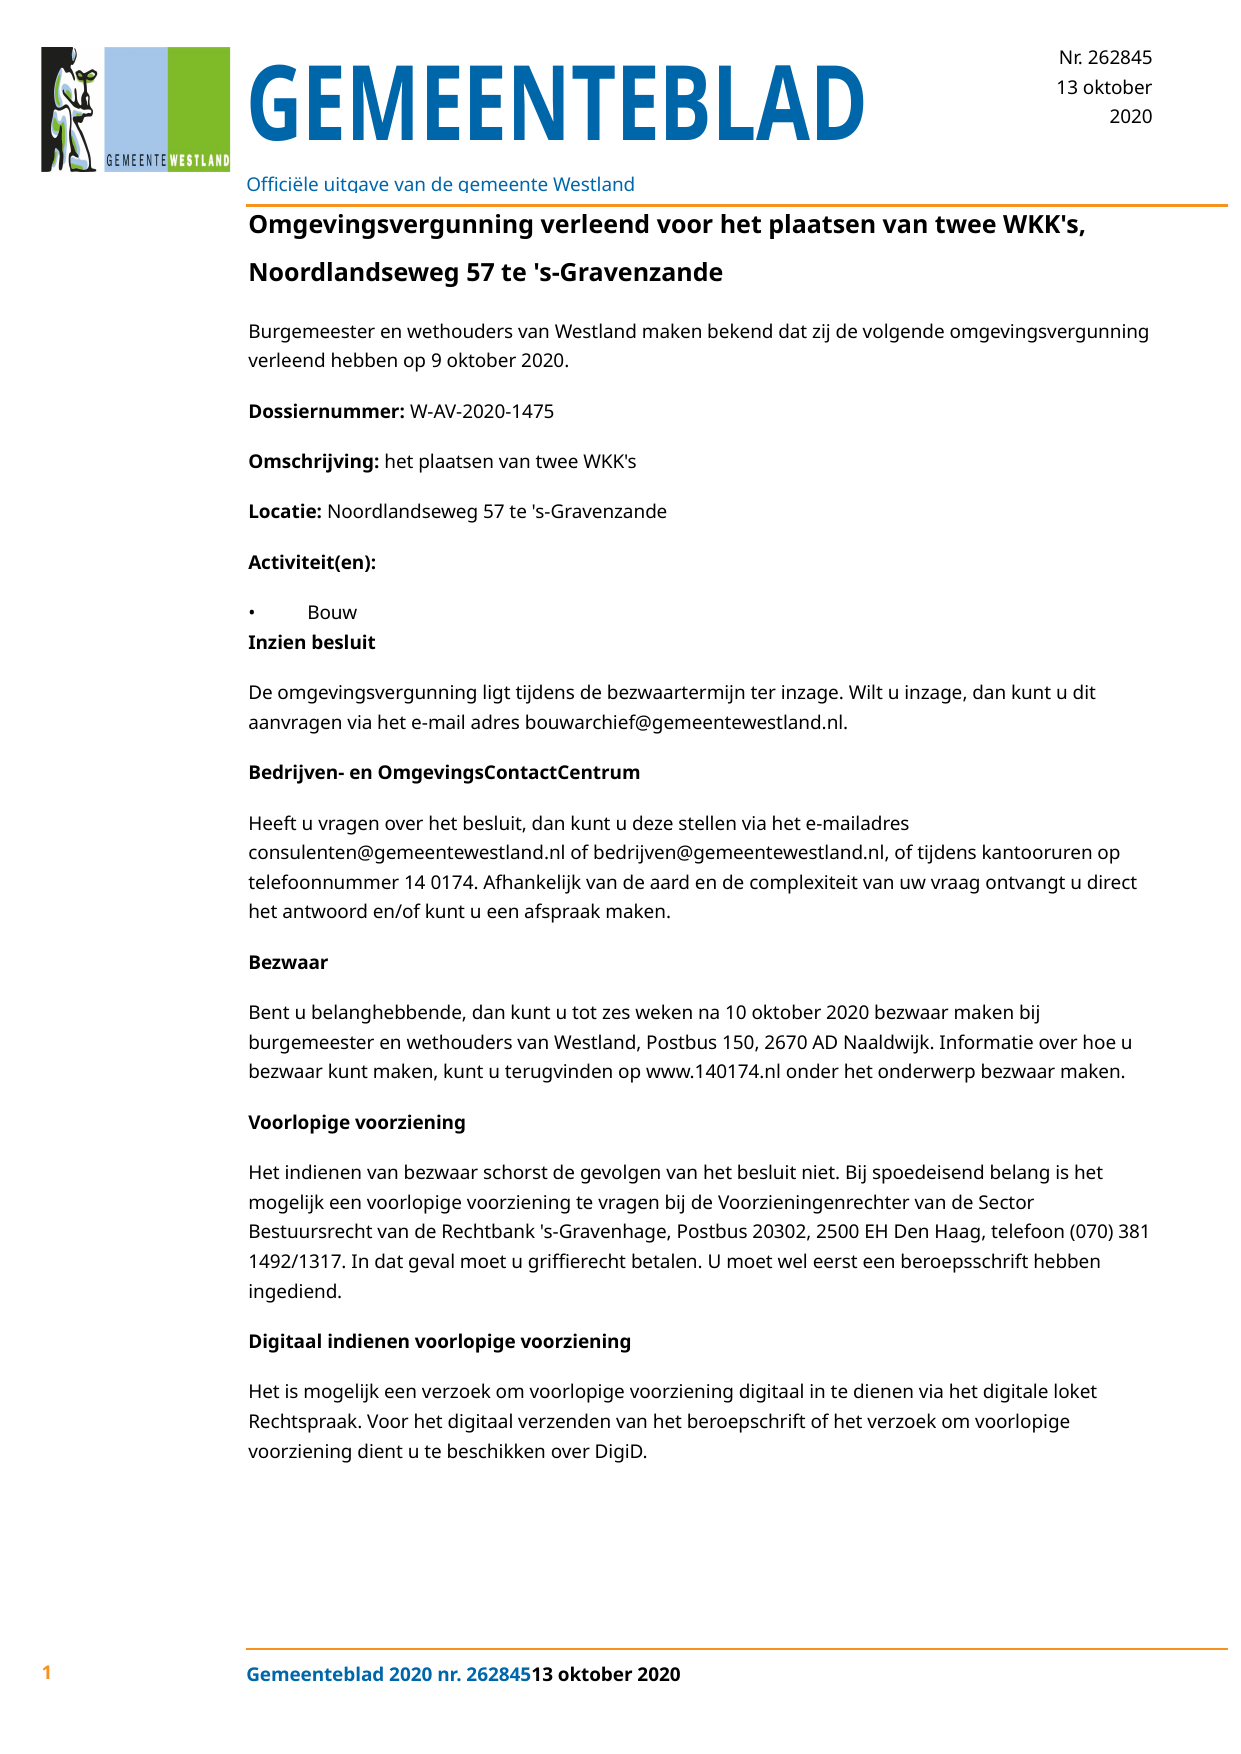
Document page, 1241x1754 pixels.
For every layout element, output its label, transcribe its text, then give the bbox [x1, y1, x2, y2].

text Activiteit(en): [248, 549, 1152, 575]
text Heeft u vragen over het besluit, dan kunt u deze stellen via het e-mailadres consulenten@gemeentewestland.nl of bedrijven@gemeentewestland.nl, of tijdens kantooruren op telefoonnummer 14 0174. Afhankelijk van de aard en de complexiteit van uw vraag ontvangt u direct het antwoord en/of kunt u een afspraak maken. [248, 810, 1152, 924]
text Locatie: Noordlandseweg 57 te 's-Gravenzande [248, 499, 1152, 524]
text De omgevingsvergunning ligt tijdens de bezwaartermijn ter inzage. Wilt u inzage, dan kunt u dit aanvragen via het e-mail adres bouwarchief@gemeentewestland.nl. [248, 679, 1152, 735]
text Voorlopige voorziening [248, 1109, 1152, 1135]
text Dossiernummer: W-AV-2020-1475 [248, 398, 1152, 424]
list Bouw [248, 599, 1152, 625]
text Bent u belanghebbende, dan kunt u tot zes weken na 10 oktober 2020 bezwaar maken bij burgemeester en wethouders van Westland, Postbus 150, 2670 AD Naaldwijk. Informatie over hoe u bezwaar kunt maken, kunt u terugvinden op www.140174.nl onder het onderwerp bezwaar maken. [248, 999, 1152, 1084]
text Bezwaar [248, 949, 1152, 975]
text Inzien besluit [248, 629, 1152, 655]
text Burgemeester en wethouders van Westland maken bekend dat zij de volgende omgevingsvergunning verleend hebben op 9 oktober 2020. [248, 318, 1152, 373]
text Omschrijving: het plaatsen van twee WKK's [248, 448, 1152, 474]
text Omgevingsvergunning verleend voor het plaatsen van twee WKK's, Noordlandseweg 57 te 's-Gravenzande [248, 207, 1152, 288]
text Digitaal indienen voorlopige voorziening [248, 1328, 1152, 1354]
text Het indienen van bezwaar schorst de gevolgen van het besluit niet. Bij spoedeisend belang is het mogelijk een voorlopige voorziening te vragen bij de Voorzieningenrechter van de Sector Bestuursrecht van de Rechtbank 's-Gravenhage, Postbus 20302, 2500 EH Den Haag, telefoon (070) 381 1492/1317. In dat geval moet u griffierecht betalen. U moet wel eerst een beroepsschrift hebben ingediend. [248, 1159, 1152, 1304]
picture [41, 47, 231, 172]
text Bedrijven- en OmgevingsContactCentrum [248, 759, 1152, 785]
text Het is mogelijk een verzoek om voorlopige voorziening digitaal in te dienen via het digitale loket Rechtspraak. Voor het digitaal verzenden van het beroepschrift of het verzoek om voorlopige voorziening dient u te beschikken over DigiD. [248, 1379, 1152, 1464]
